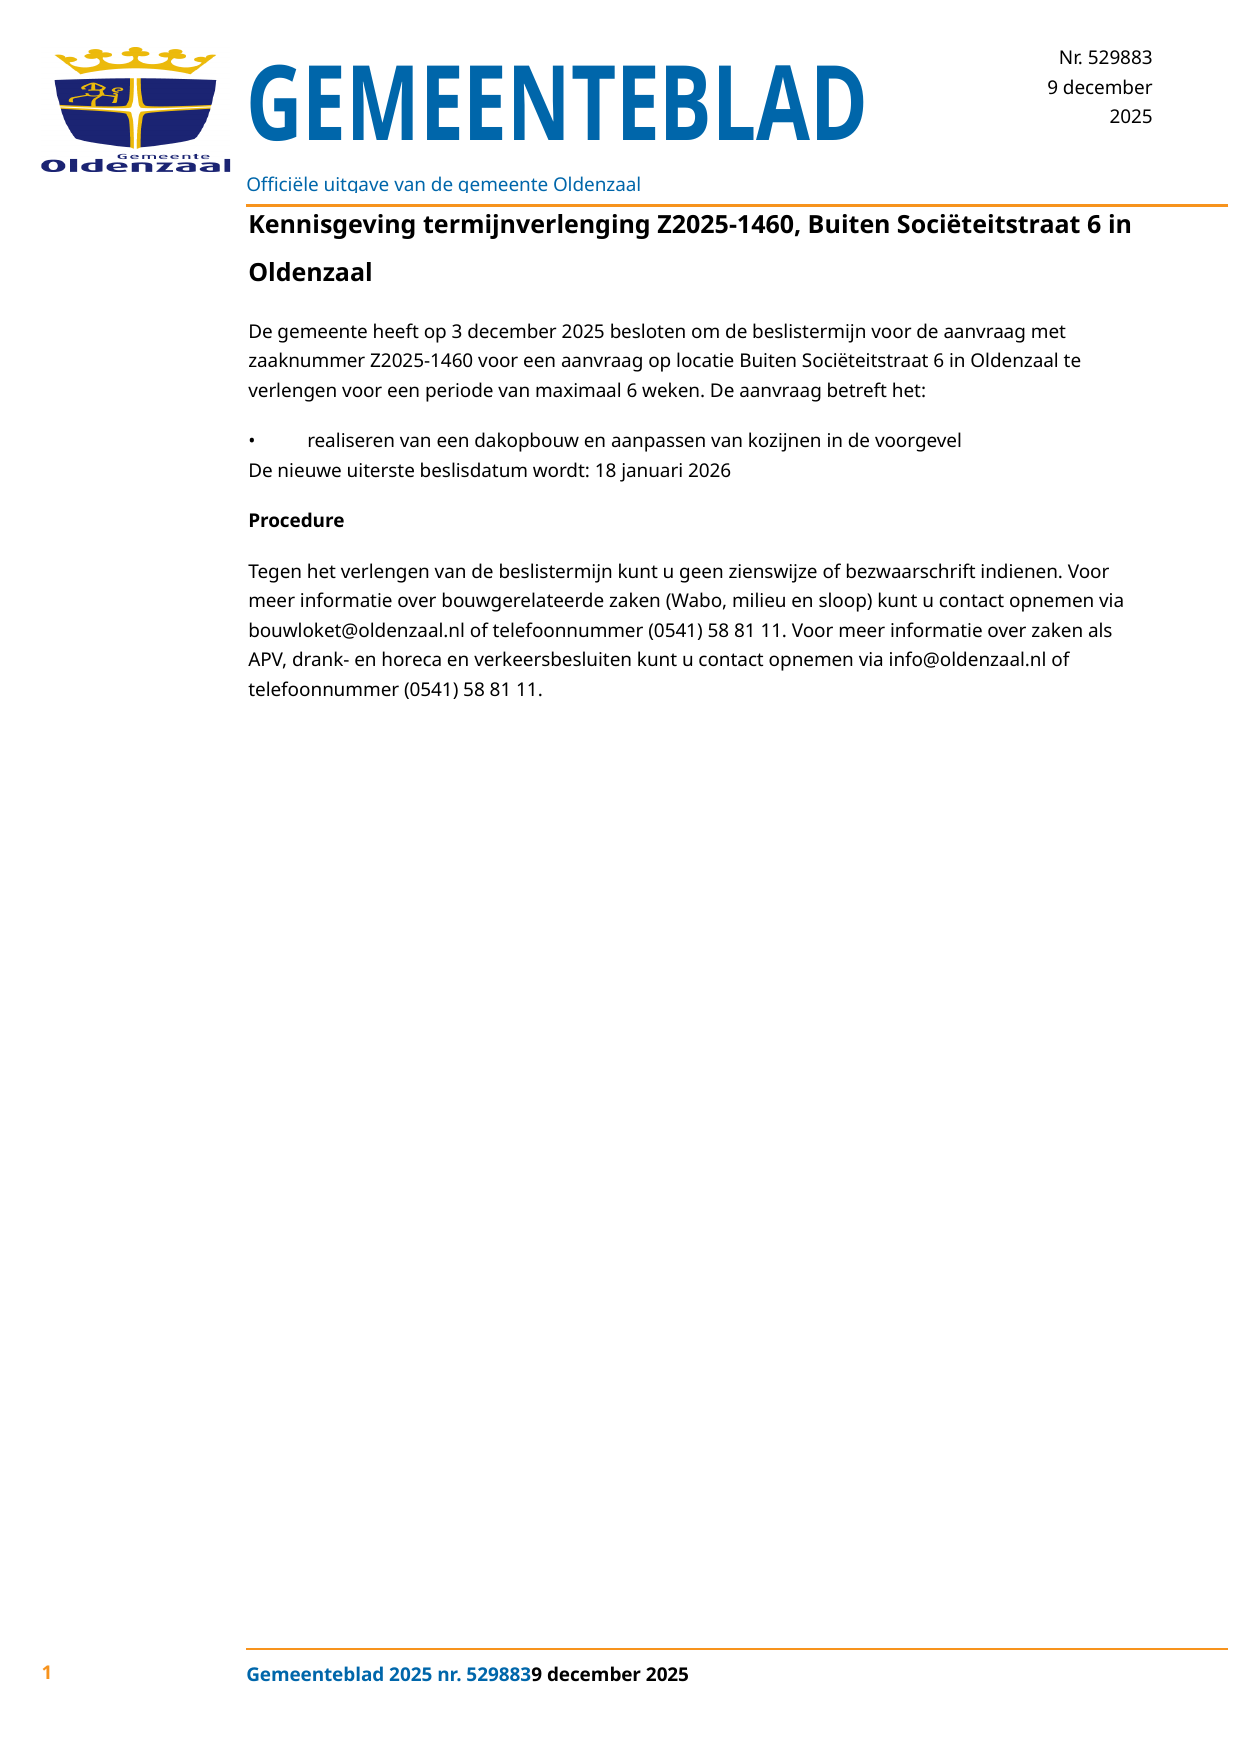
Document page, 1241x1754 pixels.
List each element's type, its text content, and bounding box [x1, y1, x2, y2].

text De nieuwe uiterste beslisdatum wordt: 18 januari 2026 [248, 457, 1152, 483]
text Tegen het verlengen van de beslistermijn kunt u geen zienswijze of bezwaarschrift indienen. Voor meer informatie over bouwgerelateerde zaken (Wabo, milieu en sloop) kunt u contact opnemen via bouwloket@oldenzaal.nl of telefoonnummer (0541) 58 81 11. Voor meer informatie over zaken als APV, drank- en horeca en verkeersbesluiten kunt u contact opnemen via info@oldenzaal.nl of telefoonnummer (0541) 58 81 11. [248, 558, 1152, 702]
picture [41, 47, 231, 172]
text Kennisgeving termijnverlenging Z2025-1460, Buiten Sociëteitstraat 6 in Oldenzaal [248, 207, 1152, 288]
list realiseren van een dakopbouw en aanpassen van kozijnen in de voorgevel [248, 427, 1152, 453]
text Procedure [248, 507, 1152, 533]
text De gemeente heeft op 3 december 2025 besloten om de beslistermijn voor de aanvraag met zaaknummer Z2025-1460 voor een aanvraag op locatie Buiten Sociëteitstraat 6 in Oldenzaal te verlengen voor een periode van maximaal 6 weken. De aanvraag betreft het: [248, 318, 1152, 403]
